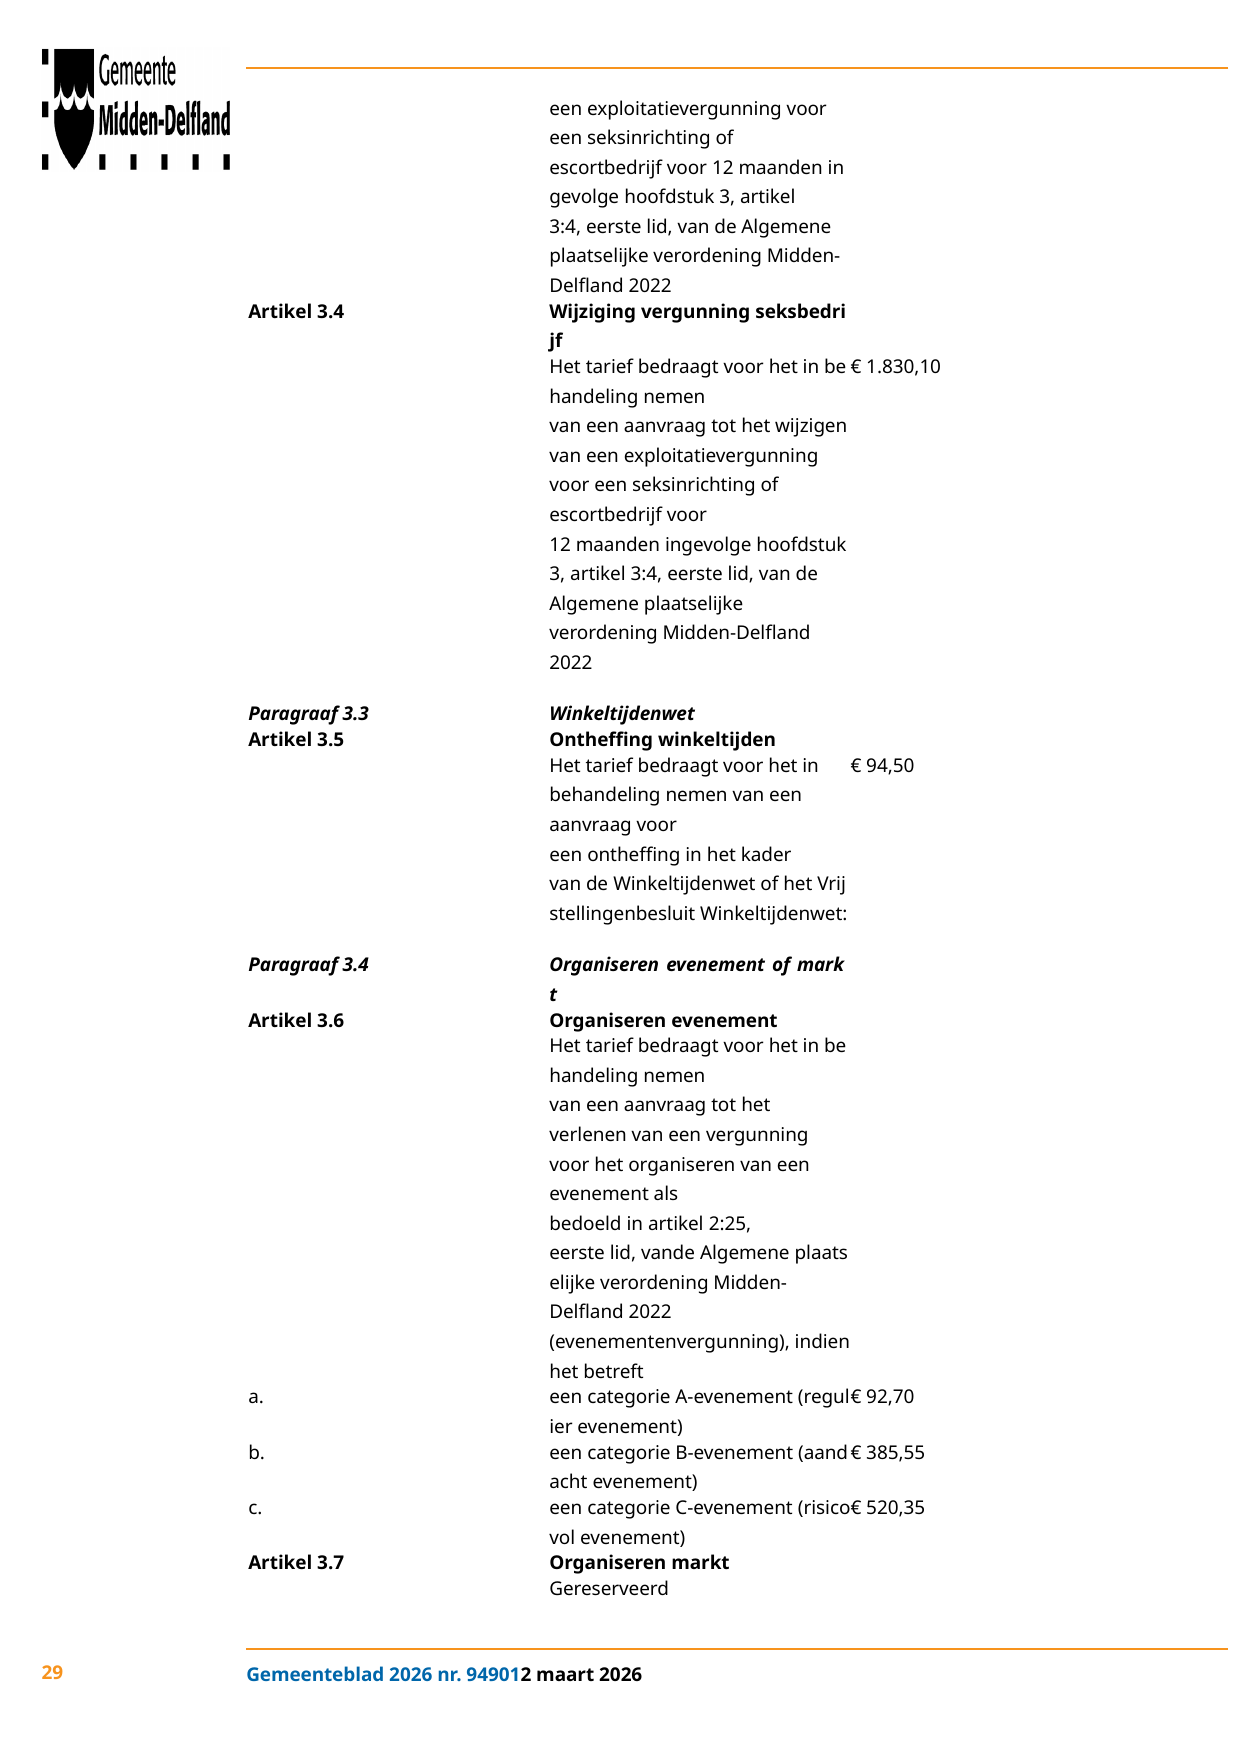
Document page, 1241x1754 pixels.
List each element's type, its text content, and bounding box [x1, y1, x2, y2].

table_cell Artikel 3.7 [248, 1550, 549, 1575]
table_cell [850, 1033, 1152, 1384]
table_cell [248, 926, 549, 951]
table_cell [850, 1550, 1152, 1575]
table_cell [248, 353, 549, 675]
table_cell Organiseren evenement [549, 1007, 850, 1032]
table_cell Het tarief bedraagt voor het in behandeling nemen van een aanvraag tot het verlenen van een vergunning voor het organiseren van een evenement als bedoeld in artikel 2:25, eerste lid, vande Algemene plaatselijke verordening Midden-Delfland 2022 (evenementenvergunning), indien het betreft [549, 1033, 850, 1384]
table_cell [850, 298, 1152, 353]
table_cell Artikel 3.5 [248, 726, 549, 752]
table_cell c. [248, 1494, 549, 1549]
table_cell [850, 926, 1152, 951]
table_cell € 94,50 [850, 752, 1152, 926]
table_cell € 92,70 [850, 1384, 1152, 1439]
table_cell b. [248, 1439, 549, 1494]
table_cell [549, 926, 850, 951]
table_cell [248, 95, 549, 298]
table_cell € 1.830,10 [850, 353, 1152, 675]
table_cell [850, 951, 1152, 1007]
picture [41, 47, 231, 172]
table_cell € 520,35 [850, 1494, 1152, 1549]
table_cell Ontheffing winkeltijden [549, 726, 850, 752]
table_cell [248, 1033, 549, 1384]
table_cell Het tarief bedraagt voor het in behandeling nemen van een aanvraag voor een ontheffing in het kader van de Winkeltijdenwet of het Vrijstellingenbesluit Winkeltijdenwet: [549, 752, 850, 926]
table_cell een categorie A-evenement (regulier evenement) [549, 1384, 850, 1439]
table_cell Paragraaf 3.4 [248, 951, 549, 1007]
table_cell [850, 1007, 1152, 1032]
table_cell € 385,55 [850, 1439, 1152, 1494]
table_cell [248, 675, 549, 701]
table_cell Wijziging vergunning seksbedrijf [549, 298, 850, 353]
table_cell Winkeltijdenwet [549, 701, 850, 726]
table_cell een categorie B-evenement (aandacht evenement) [549, 1439, 850, 1494]
table_cell [248, 752, 549, 926]
table_cell Organiseren evenement of markt [549, 951, 850, 1007]
table_cell [850, 95, 1152, 298]
table_cell Paragraaf 3.3 [248, 701, 549, 726]
table_cell [850, 1575, 1152, 1601]
table_cell Artikel 3.6 [248, 1007, 549, 1032]
table_cell een exploitatievergunning voor een seksinrichting of escortbedrijf voor 12 maanden ingevolge hoofdstuk 3, artikel 3:4, eerste lid, van de Algemene plaatselijke verordening Midden-Delfland 2022 [549, 95, 850, 298]
table_cell [850, 701, 1152, 726]
table_cell [248, 1575, 549, 1601]
table_cell [850, 675, 1152, 701]
table_cell een categorie C-evenement (risicovol evenement) [549, 1494, 850, 1549]
table_cell Artikel 3.4 [248, 298, 549, 353]
table_cell Het tarief bedraagt voor het in behandeling nemen van een aanvraag tot het wijzigen van een exploitatievergunning voor een seksinrichting of escortbedrijf voor 12 maanden ingevolge hoofdstuk 3, artikel 3:4, eerste lid, van de Algemene plaatselijke verordening Midden-Delfland 2022 [549, 353, 850, 675]
table_cell a. [248, 1384, 549, 1439]
table_cell [850, 726, 1152, 752]
table_cell Organiseren markt [549, 1550, 850, 1575]
table_cell [549, 675, 850, 701]
table_cell Gereserveerd [549, 1575, 850, 1601]
